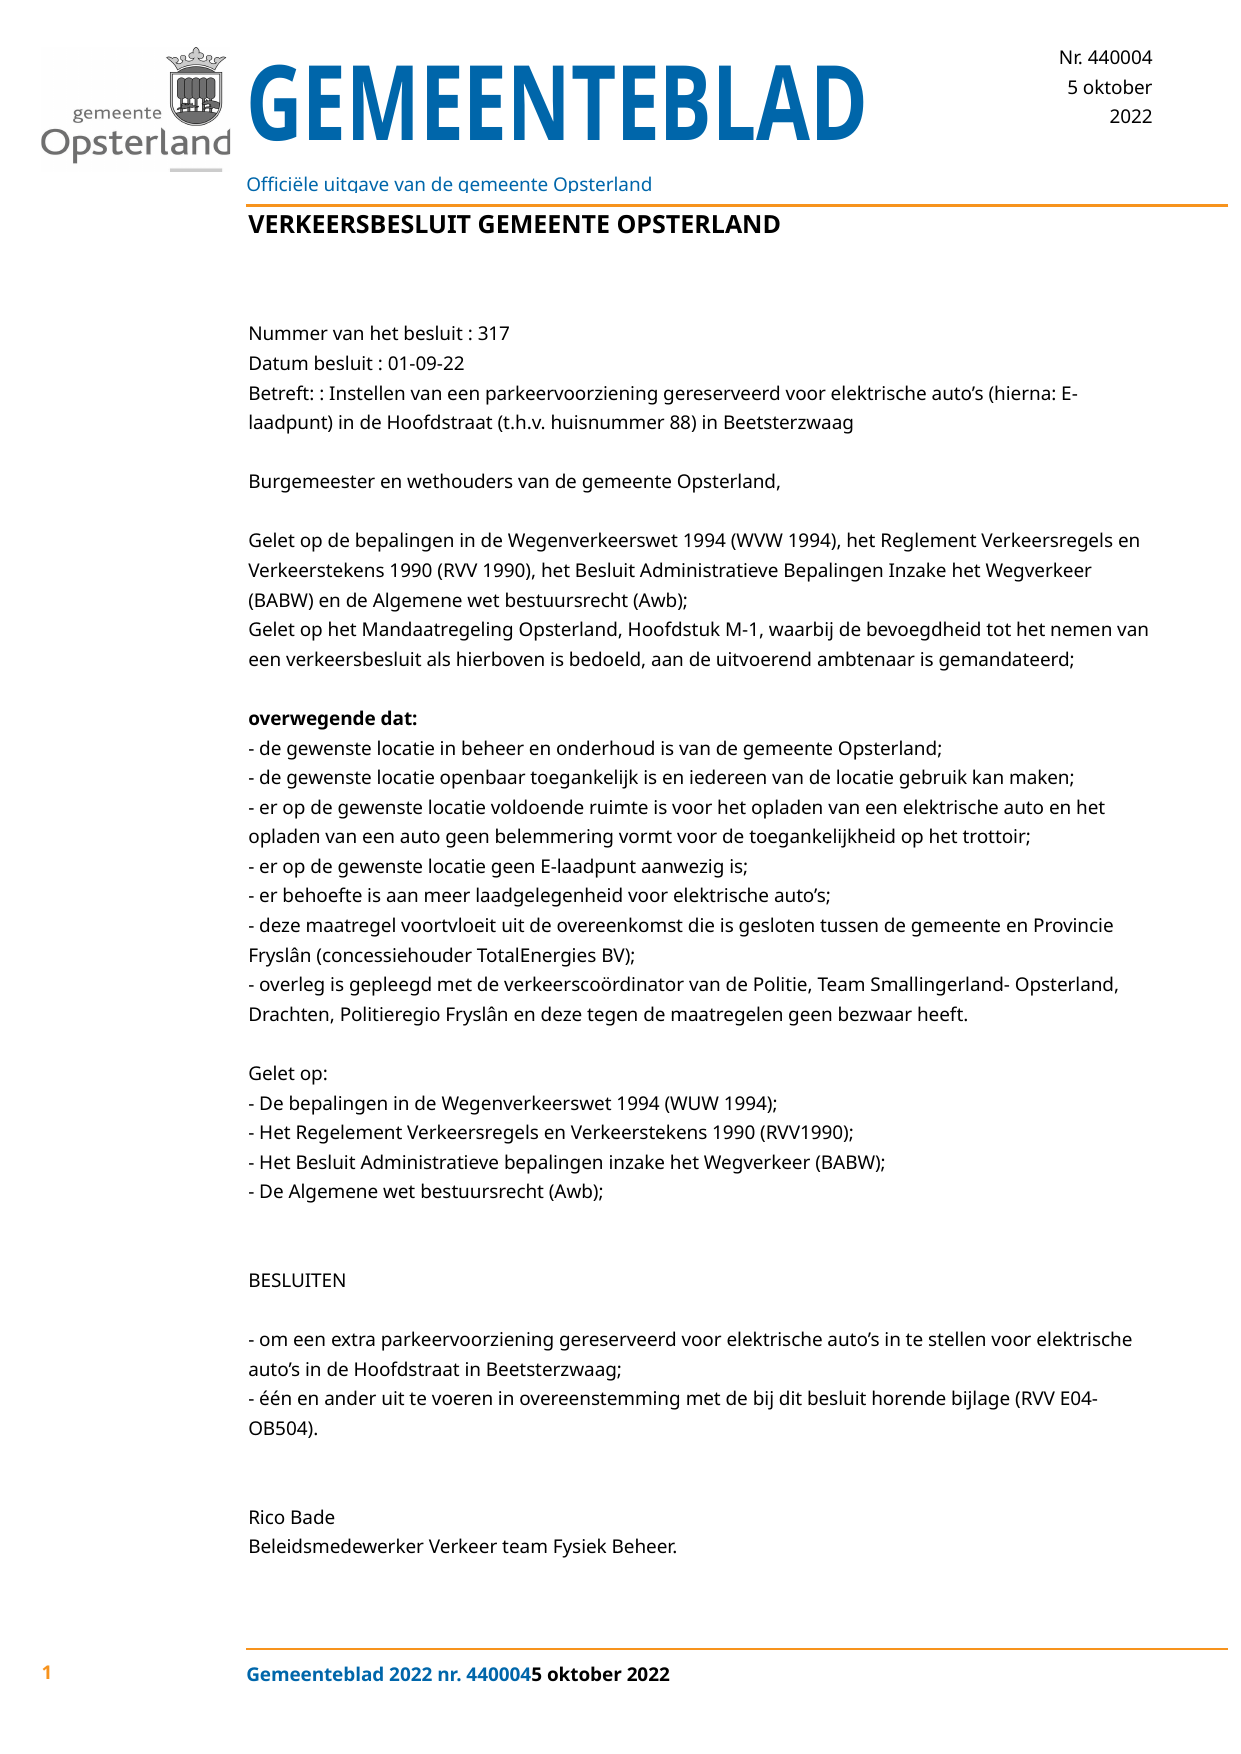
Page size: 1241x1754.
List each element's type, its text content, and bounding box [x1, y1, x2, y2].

text - De bepalingen in de Wegenverkeerswet 1994 (WUW 1994); [248, 1090, 1152, 1116]
text - om een extra parkeervoorziening gereserveerd voor elektrische auto’s in te stellen voor elektrische auto’s in de Hoofdstraat in Beetsterzwaag; [248, 1326, 1152, 1382]
text - deze maatregel voortvloeit uit de overeenkomst die is gesloten tussen de gemeente en Provincie Fryslân (concessiehouder TotalEnergies BV); [248, 912, 1152, 968]
text - er op de gewenste locatie voldoende ruimte is voor het opladen van een elektrische auto en het opladen van een auto geen belemmering vormt voor de toegankelijkheid op het trottoir; [248, 794, 1152, 849]
text Nummer van het besluit : 317 [248, 321, 1152, 346]
text Rico Bade [248, 1504, 1152, 1530]
text - De Algemene wet bestuursrecht (Awb); [248, 1178, 1152, 1204]
text Gelet op de bepalingen in de Wegenverkeerswet 1994 (WVW 1994), het Reglement Verkeersregels en Verkeerstekens 1990 (RVV 1990), het Besluit Administratieve Bepalingen Inzake het Wegverkeer (BABW) en de Algemene wet bestuursrecht (Awb); [248, 528, 1152, 613]
text - overleg is gepleegd met de verkeerscoördinator van de Politie, Team Smallingerland- Opsterland, Drachten, Politieregio Fryslân en deze tegen de maatregelen geen bezwaar heeft. [248, 971, 1152, 1027]
text overwegende dat: [248, 705, 1152, 731]
text Beleidsmedewerker Verkeer team Fysiek Beheer. [248, 1533, 1152, 1559]
text Gelet op: [248, 1060, 1152, 1086]
text - Het Regelement Verkeersregels en Verkeerstekens 1990 (RVV1990); [248, 1119, 1152, 1145]
text VERKEERSBESLUIT GEMEENTE OPSTERLAND [248, 207, 1152, 241]
picture [41, 47, 231, 172]
text - er behoefte is aan meer laadgelegenheid voor elektrische auto’s; [248, 883, 1152, 908]
text Burgemeester en wethouders van de gemeente Opsterland, [248, 468, 1152, 494]
text - de gewenste locatie in beheer en onderhoud is van de gemeente Opsterland; [248, 735, 1152, 761]
text BESLUITEN [248, 1267, 1152, 1293]
text Gelet op het Mandaatregeling Opsterland, Hoofdstuk M-1, waarbij de bevoegdheid tot het nemen van een verkeersbesluit als hierboven is bedoeld, aan de uitvoerend ambtenaar is gemandateerd; [248, 616, 1152, 672]
text - de gewenste locatie openbaar toegankelijk is en iedereen van de locatie gebruik kan maken; [248, 764, 1152, 790]
text - er op de gewenste locatie geen E-laadpunt aanwezig is; [248, 853, 1152, 879]
text Datum besluit : 01-09-22 [248, 350, 1152, 376]
text - één en ander uit te voeren in overeenstemming met de bij dit besluit horende bijlage (RVV E04-OB504). [248, 1386, 1152, 1441]
text Betreft: : Instellen van een parkeervoorziening gereserveerd voor elektrische auto’s (hierna: E-laadpunt) in de Hoofdstraat (t.h.v. huisnummer 88) in Beetsterzwaag [248, 380, 1152, 435]
text - Het Besluit Administratieve bepalingen inzake het Wegverkeer (BABW); [248, 1149, 1152, 1175]
